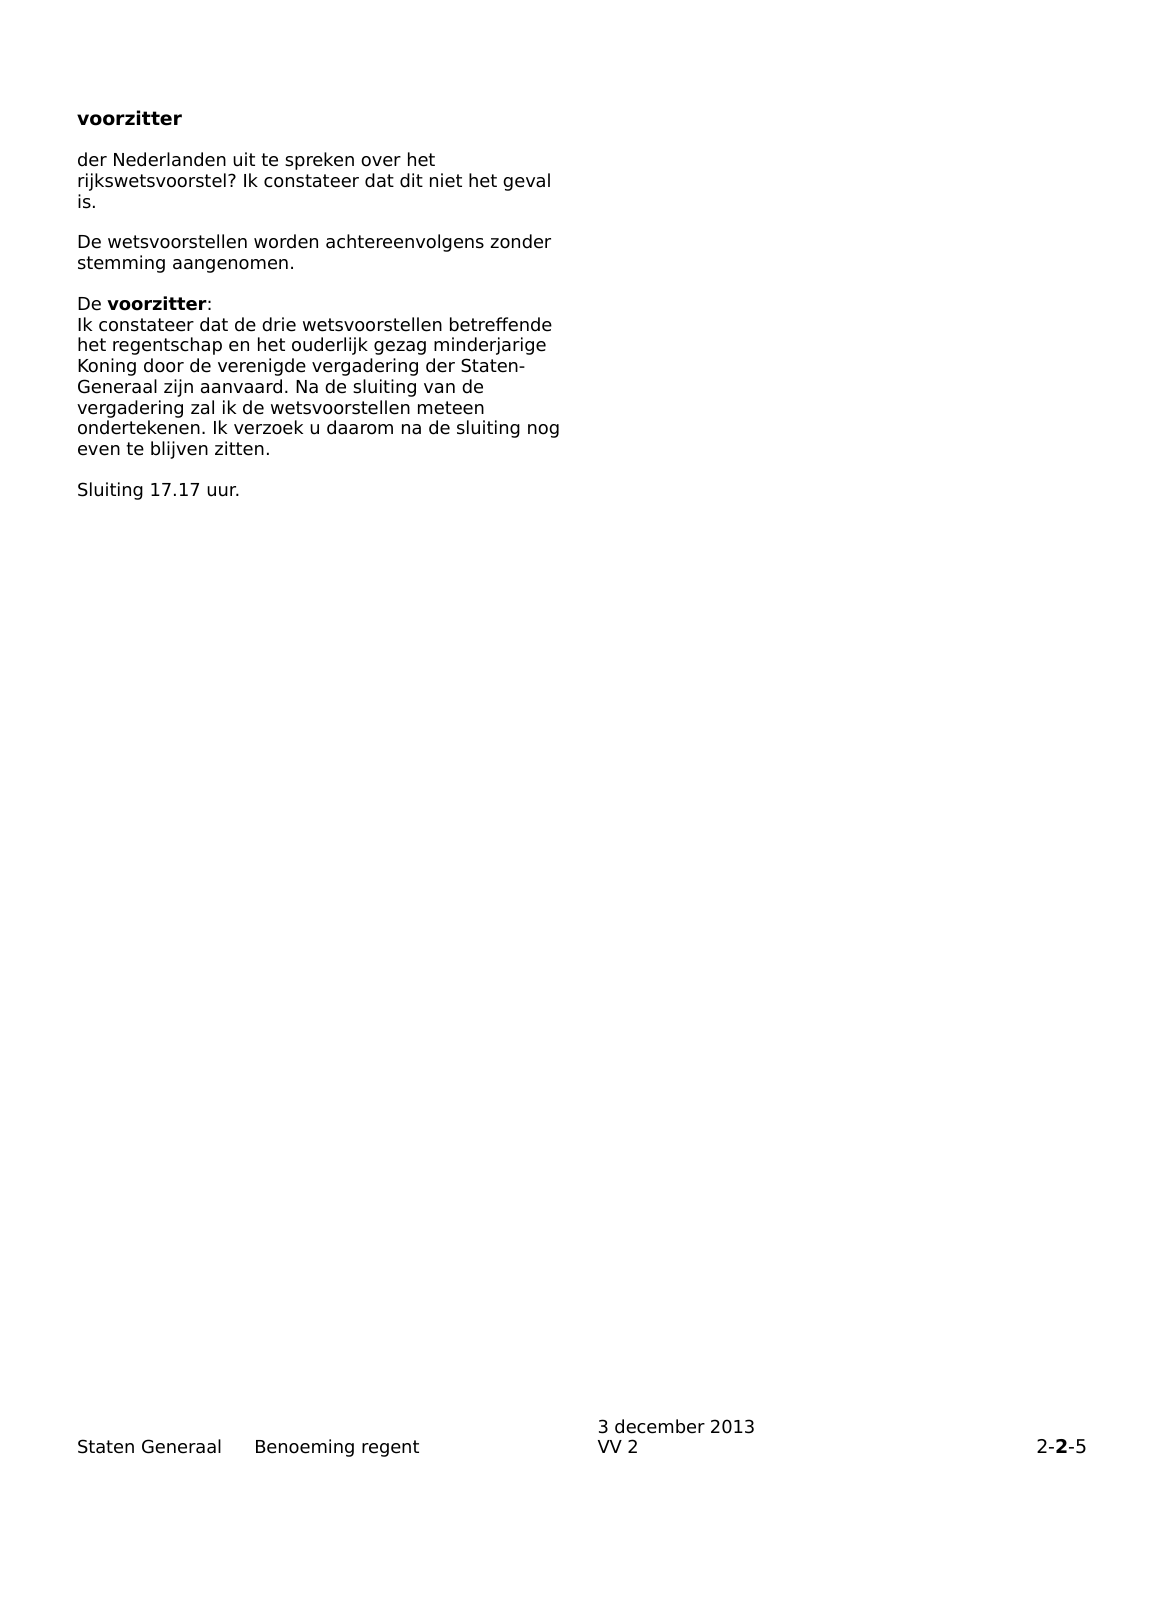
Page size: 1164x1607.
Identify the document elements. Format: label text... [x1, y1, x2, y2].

text Ik constateer dat de drie wetsvoorstellen betreffende het regentschap en het ouderlijk gezag minderjarige Koning door de verenigde vergadering der Staten-Generaal zijn aanvaard. Na de sluiting van de vergadering zal ik de wetsvoorstellen meteen ondertekenen. Ik verzoek u daarom na de sluiting nog even te blijven zitten. [77, 314, 567, 460]
text der Nederlanden uit te spreken over het rijkswetsvoorstel? Ik constateer dat dit niet het geval is. [77, 150, 567, 212]
text De wetsvoorstellen worden achtereenvolgens zonder stemming aangenomen. [77, 232, 567, 274]
text Sluiting 17.17 uur. [77, 480, 567, 500]
text De voorzitter: [77, 294, 567, 314]
